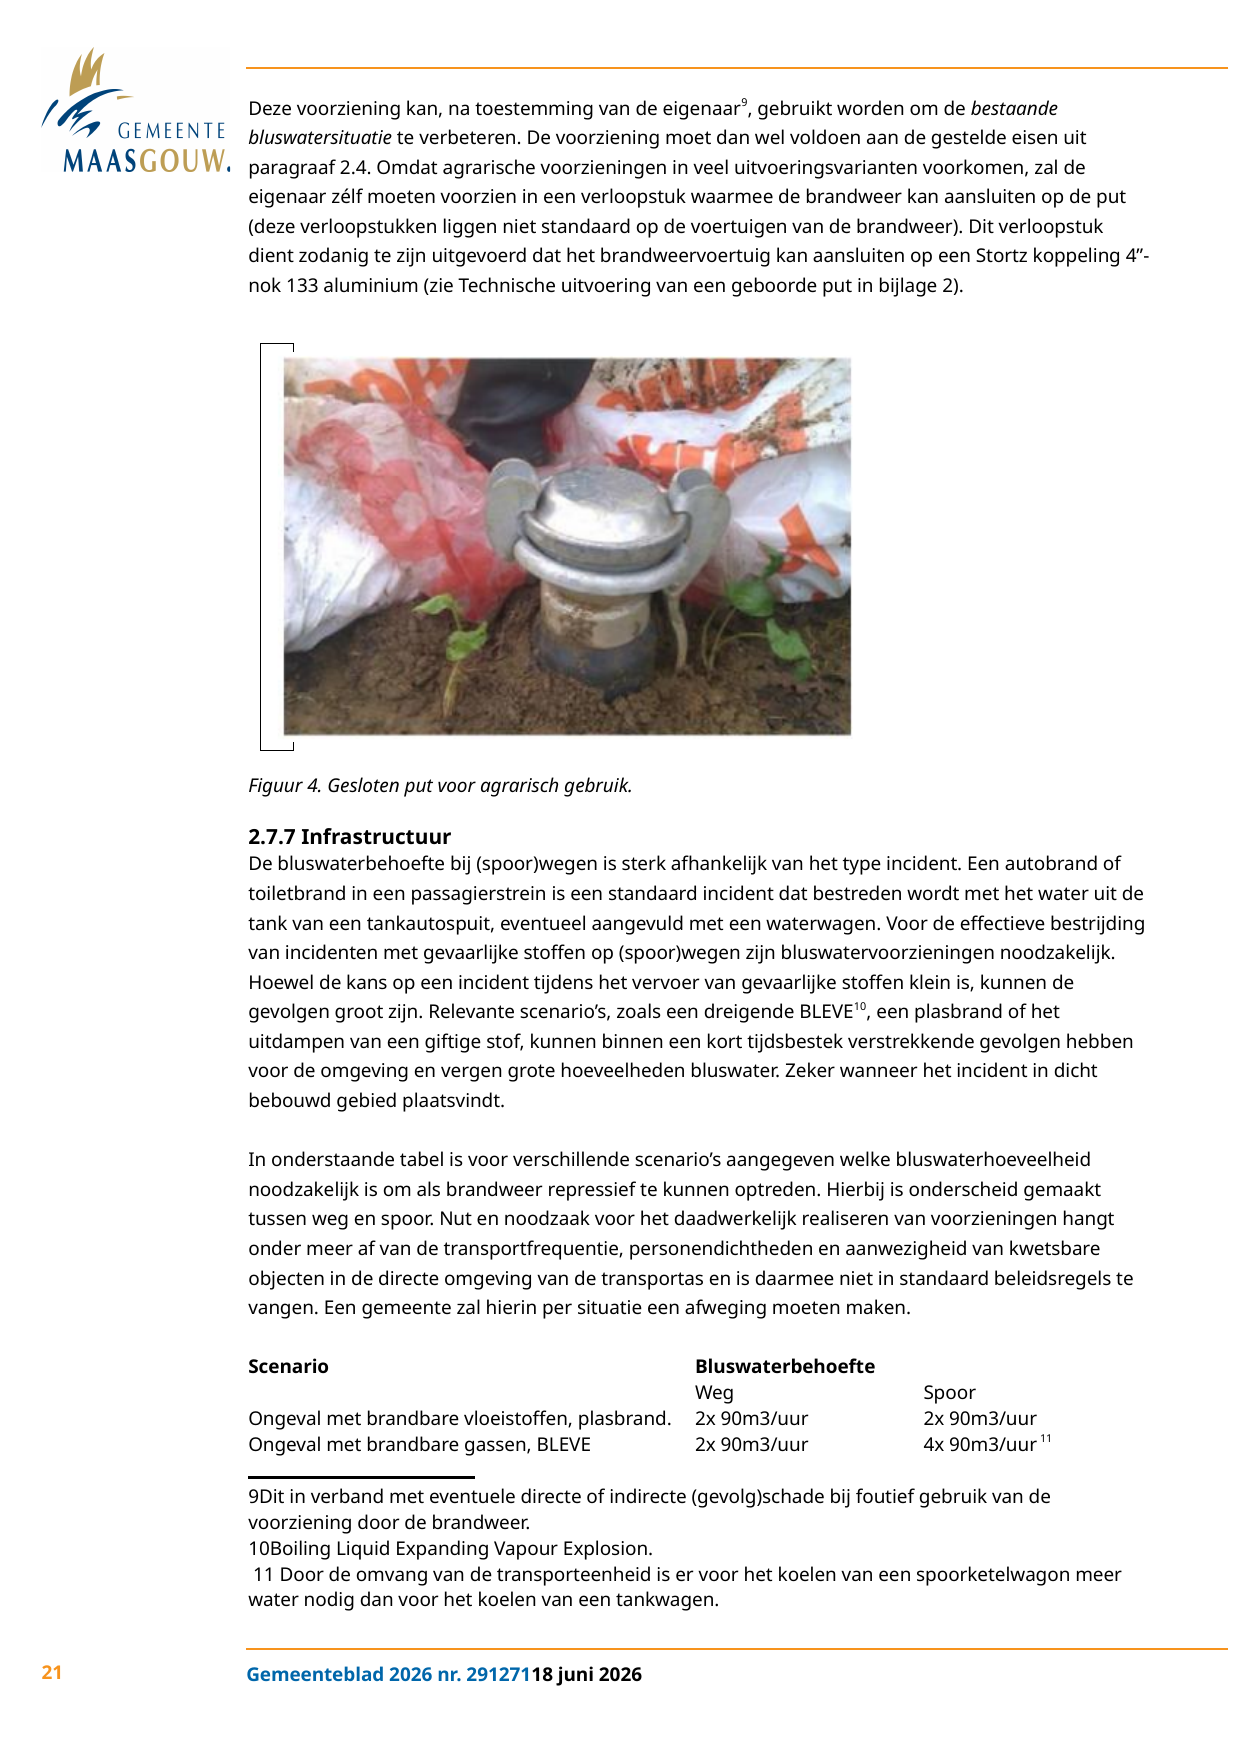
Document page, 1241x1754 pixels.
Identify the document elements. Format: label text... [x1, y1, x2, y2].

picture [268, 352, 860, 742]
text Dit in verband met eventuele directe of indirecte (gevolg)schade bij foutief gebruik van de voorziening door de brandweer. [248, 1483, 1152, 1535]
text In onderstaande tabel is voor verschillende scenario’s aangegeven welke bluswaterhoeveelheid noodzakelijk is om als brandweer repressief te kunnen optreden. Hierbij is onderscheid gemaakt tussen weg en spoor. Nut en noodzaak voor het daadwerkelijk realiseren van voorzieningen hangt onder meer af van de transportfrequentie, personendichtheden en aanwezigheid van kwetsbare objecten in de directe omgeving van de transportas en is daarmee niet in standaard beleidsregels te vangen. Een gemeente zal hierin per situatie een afweging moeten maken. [248, 1146, 1152, 1320]
picture [41, 47, 231, 172]
text De bluswaterbehoefte bij (spoor)wegen is sterk afhankelijk van het type incident. Een autobrand of toiletbrand in een passagierstrein is een standaard incident dat bestreden wordt met het water uit de tank van een tankautospuit, eventueel aangevuld met een waterwagen. Voor de effectieve bestrijding van incidenten met gevaarlijke stoffen op (spoor)wegen zijn bluswatervoorzieningen noodzakelijk. Hoewel de kans op een incident tijdens het vervoer van gevaarlijke stoffen klein is, kunnen de gevolgen groot zijn. Relevante scenario’s, zoals een dreigende BLEVE, een plasbrand of het uitdampen van een giftige stof, kunnen binnen een kort tijdsbestek verstrekkende gevolgen hebben voor de omgeving en vergen grote hoeveelheden bluswater. Zeker wanneer het incident in dicht bebouwd gebied plaatsvindt. [248, 851, 1152, 1113]
table_cell 2x 90m3/uur [695, 1431, 923, 1457]
table_cell Ongeval met brandbare vloeistoffen, plasbrand. [248, 1405, 695, 1431]
text Deze voorziening kan, na toestemming van de eigenaar, gebruikt worden om de bestaande bluswatersituatie te verbeteren. De voorziening moet dan wel voldoen aan de gestelde eisen uit paragraaf 2.4. Omdat agrarische voorzieningen in veel uitvoeringsvarianten voorkomen, zal de eigenaar zélf moeten voorzien in een verloopstuk waarmee de brandweer kan aansluiten op de put (deze verloopstukken liggen niet standaard op de voertuigen van de brandweer). Dit verloopstuk dient zodanig te zijn uitgevoerd dat het brandweervoertuig kan aansluiten op een Stortz koppeling 4”-nok 133 aluminium (zie Technische uitvoering van een geboorde put in bijlage 2). [248, 95, 1152, 298]
text Boiling Liquid Expanding Vapour Explosion. [248, 1535, 1152, 1561]
table_cell Spoor [923, 1379, 1152, 1405]
table_cell Ongeval met brandbare gassen, BLEVE [248, 1431, 695, 1457]
table_cell [248, 1379, 695, 1405]
table_cell 4x 90m3/uur [923, 1431, 1152, 1457]
text 2.7.7 Infrastructuur [248, 822, 1152, 851]
text Figuur 4. Gesloten put voor agrarisch gebruik. [248, 772, 1152, 797]
table_header Bluswaterbehoefte [695, 1354, 1152, 1379]
table_cell 2x 90m3/uur [923, 1405, 1152, 1431]
table_header Scenario [248, 1354, 695, 1379]
table_cell Weg [695, 1379, 923, 1405]
table_cell 2x 90m3/uur [695, 1405, 923, 1431]
